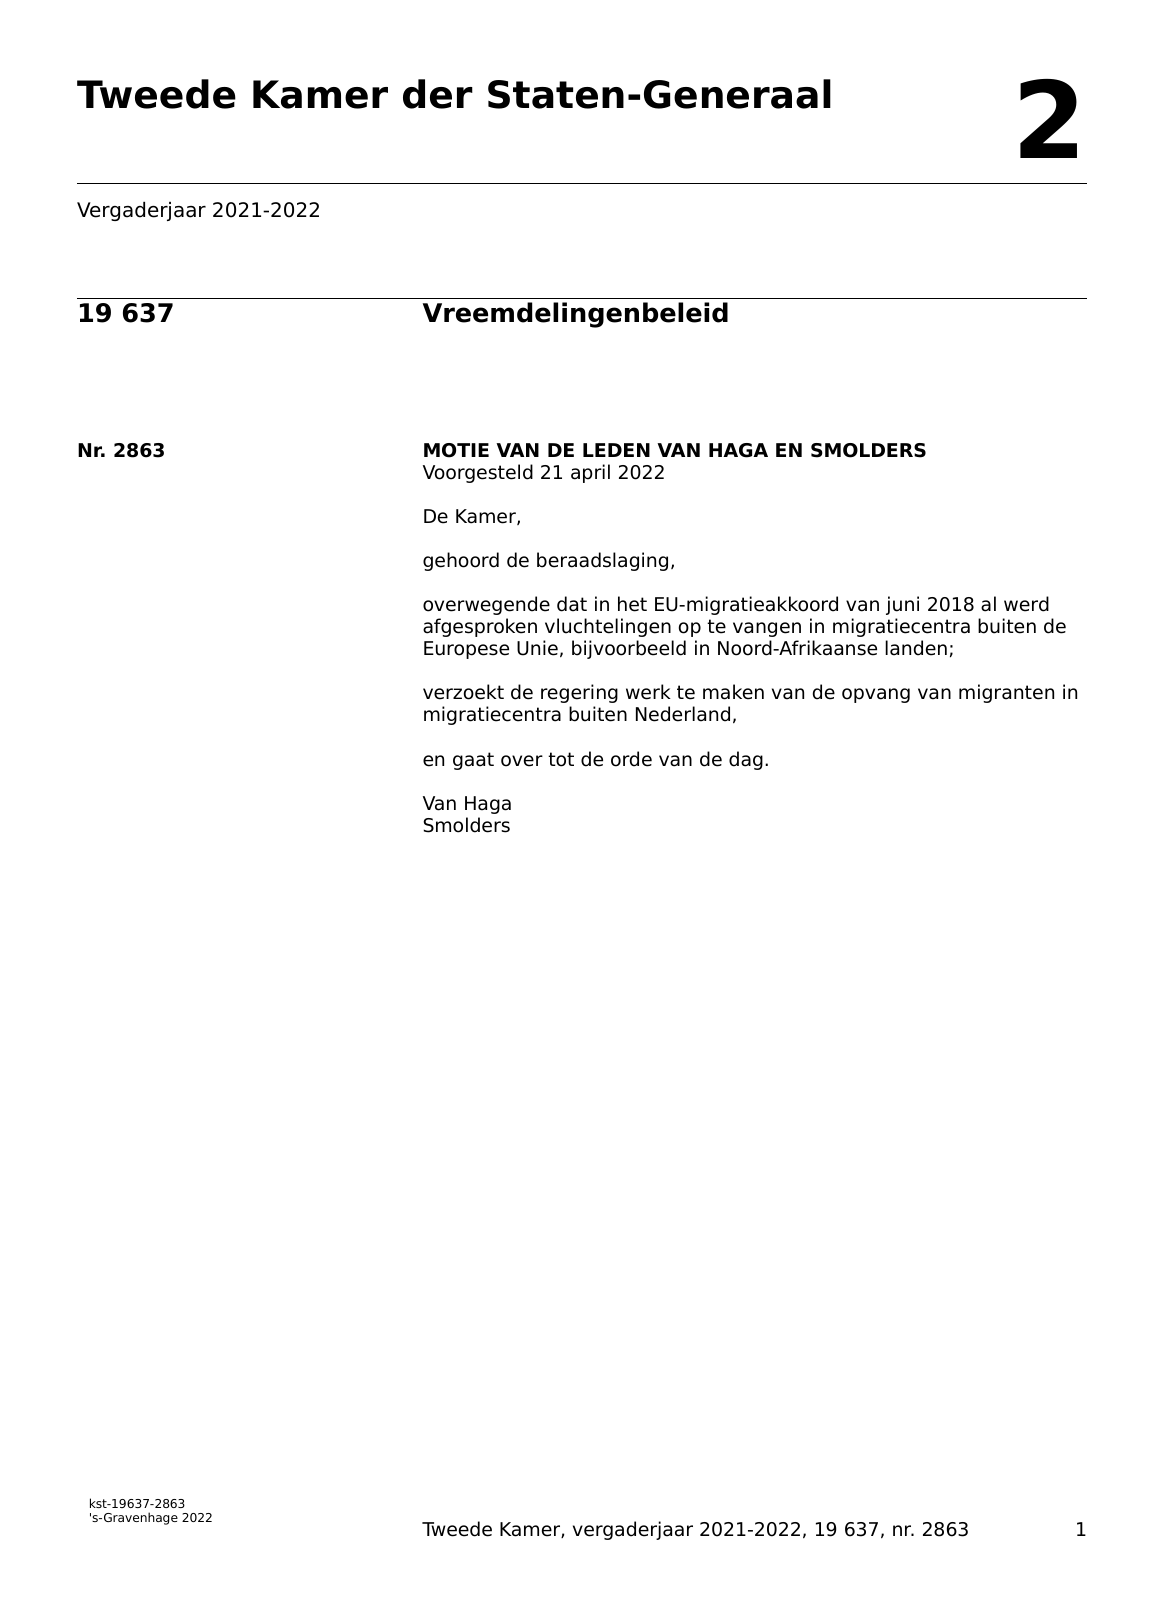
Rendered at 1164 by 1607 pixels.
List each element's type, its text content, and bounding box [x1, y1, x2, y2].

subtitle Nr. 2863 MOTIE VAN DE LEDEN VAN HAGA EN SMOLDERS [77, 440, 1087, 462]
text Voorgesteld 21 april 2022 [422, 462, 1087, 484]
text overwegende dat in het EU-migratieakkoord van juni 2018 al werd afgesproken vluchtelingen op te vangen in migratiecentra buiten de Europese Unie, bijvoorbeeld in Noord-Afrikaanse landen; [422, 594, 1087, 660]
text en gaat over tot de orde van de dag. [422, 748, 1087, 770]
text Smolders [422, 814, 1087, 837]
text kst-19637-2863 [88, 1497, 323, 1511]
table_cell Vergaderjaar 2021-2022 [77, 184, 1087, 298]
text De Kamer, [422, 506, 1087, 528]
table_header 2 [886, 59, 1087, 183]
table_header Tweede Kamer der Staten-Generaal [77, 59, 886, 183]
text gehoord de beraadslaging, [422, 550, 1087, 572]
text Van Haga [422, 793, 1087, 814]
text verzoekt de regering werk te maken van de opvang van migranten in migratiecentra buiten Nederland, [422, 682, 1087, 726]
text 's-Gravenhage 2022 [88, 1511, 323, 1525]
subtitle 19 637 Vreemdelingenbeleid [77, 299, 1087, 329]
